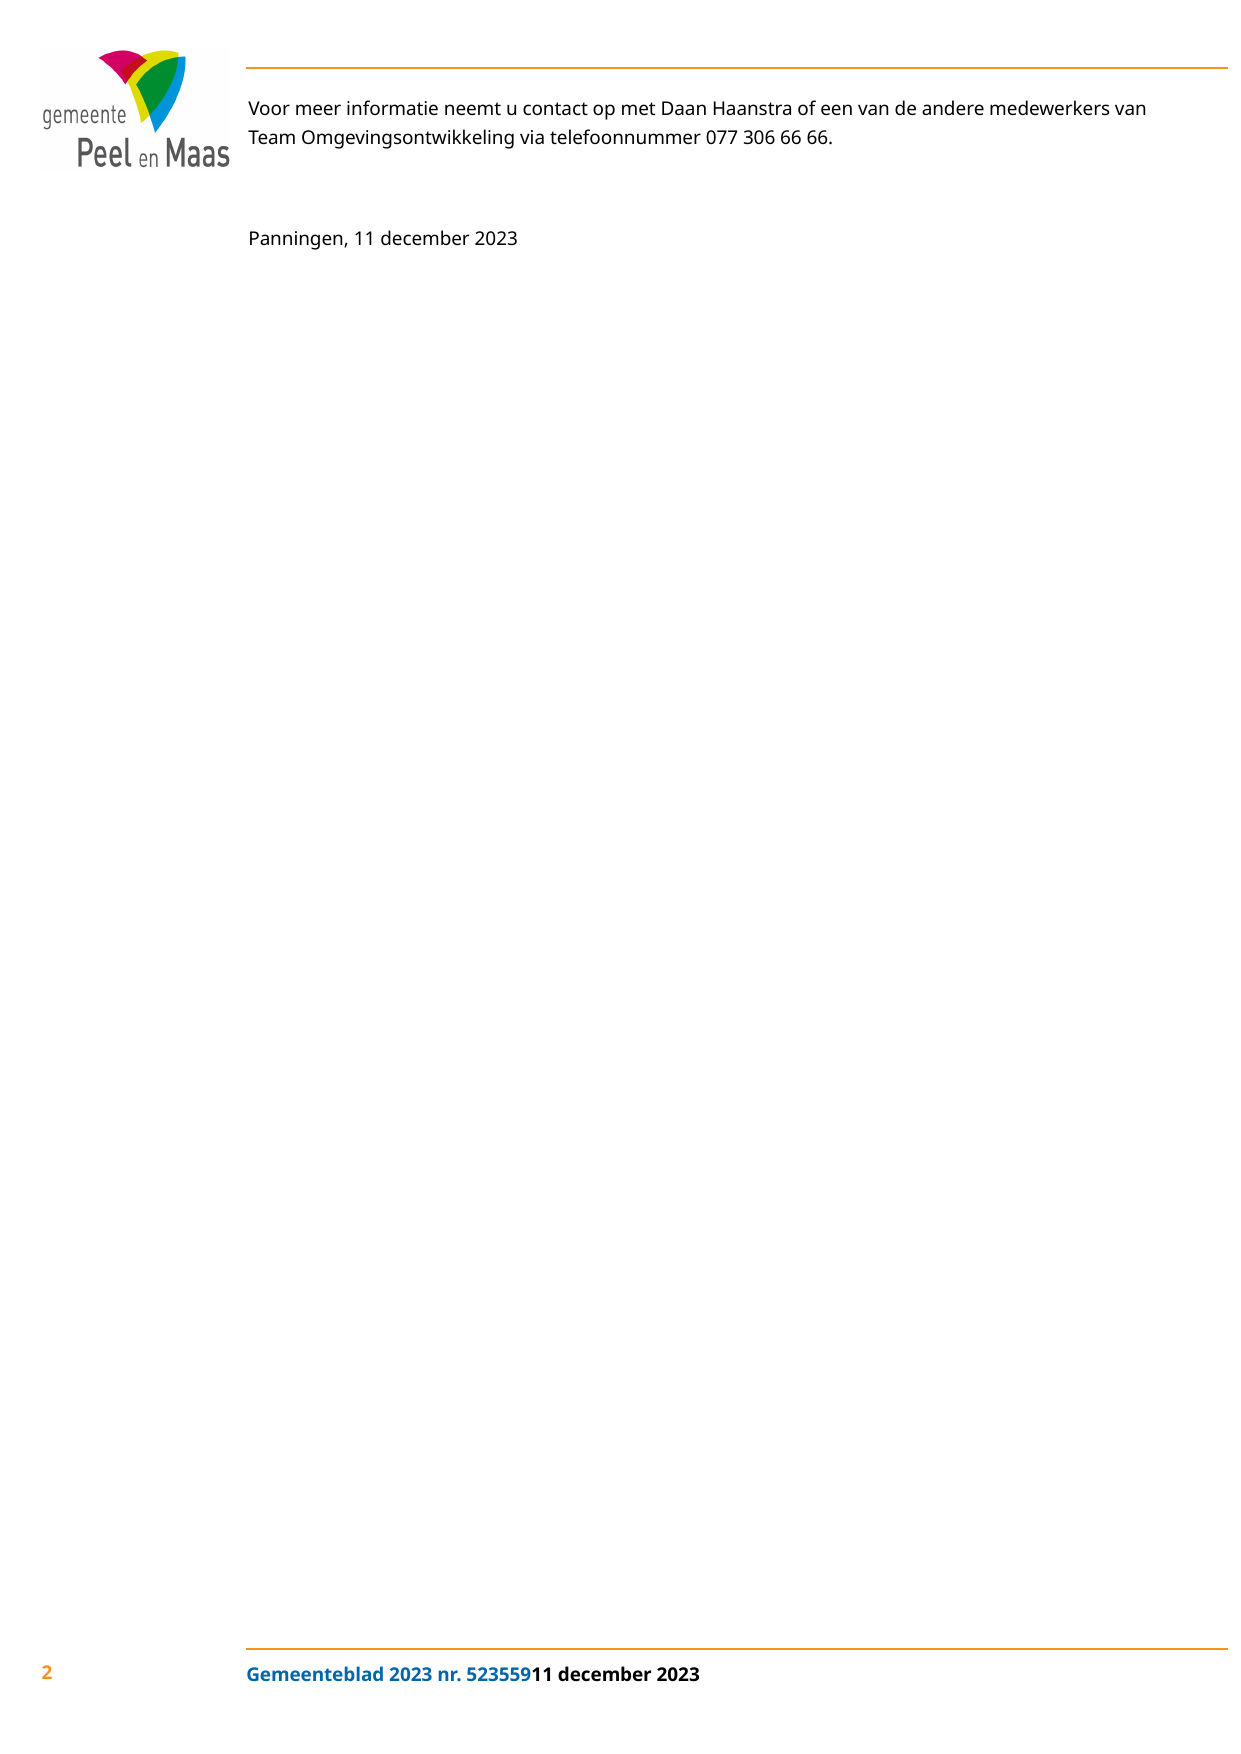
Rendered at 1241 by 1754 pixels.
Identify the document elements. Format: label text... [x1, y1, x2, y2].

text Voor meer informatie neemt u contact op met Daan Haanstra of een van de andere medewerkers van Team Omgevingsontwikkeling via telefoonnummer 077 306 66 66. [248, 95, 1152, 150]
text Panningen, 11 december 2023 [248, 225, 1152, 251]
picture [41, 47, 231, 172]
